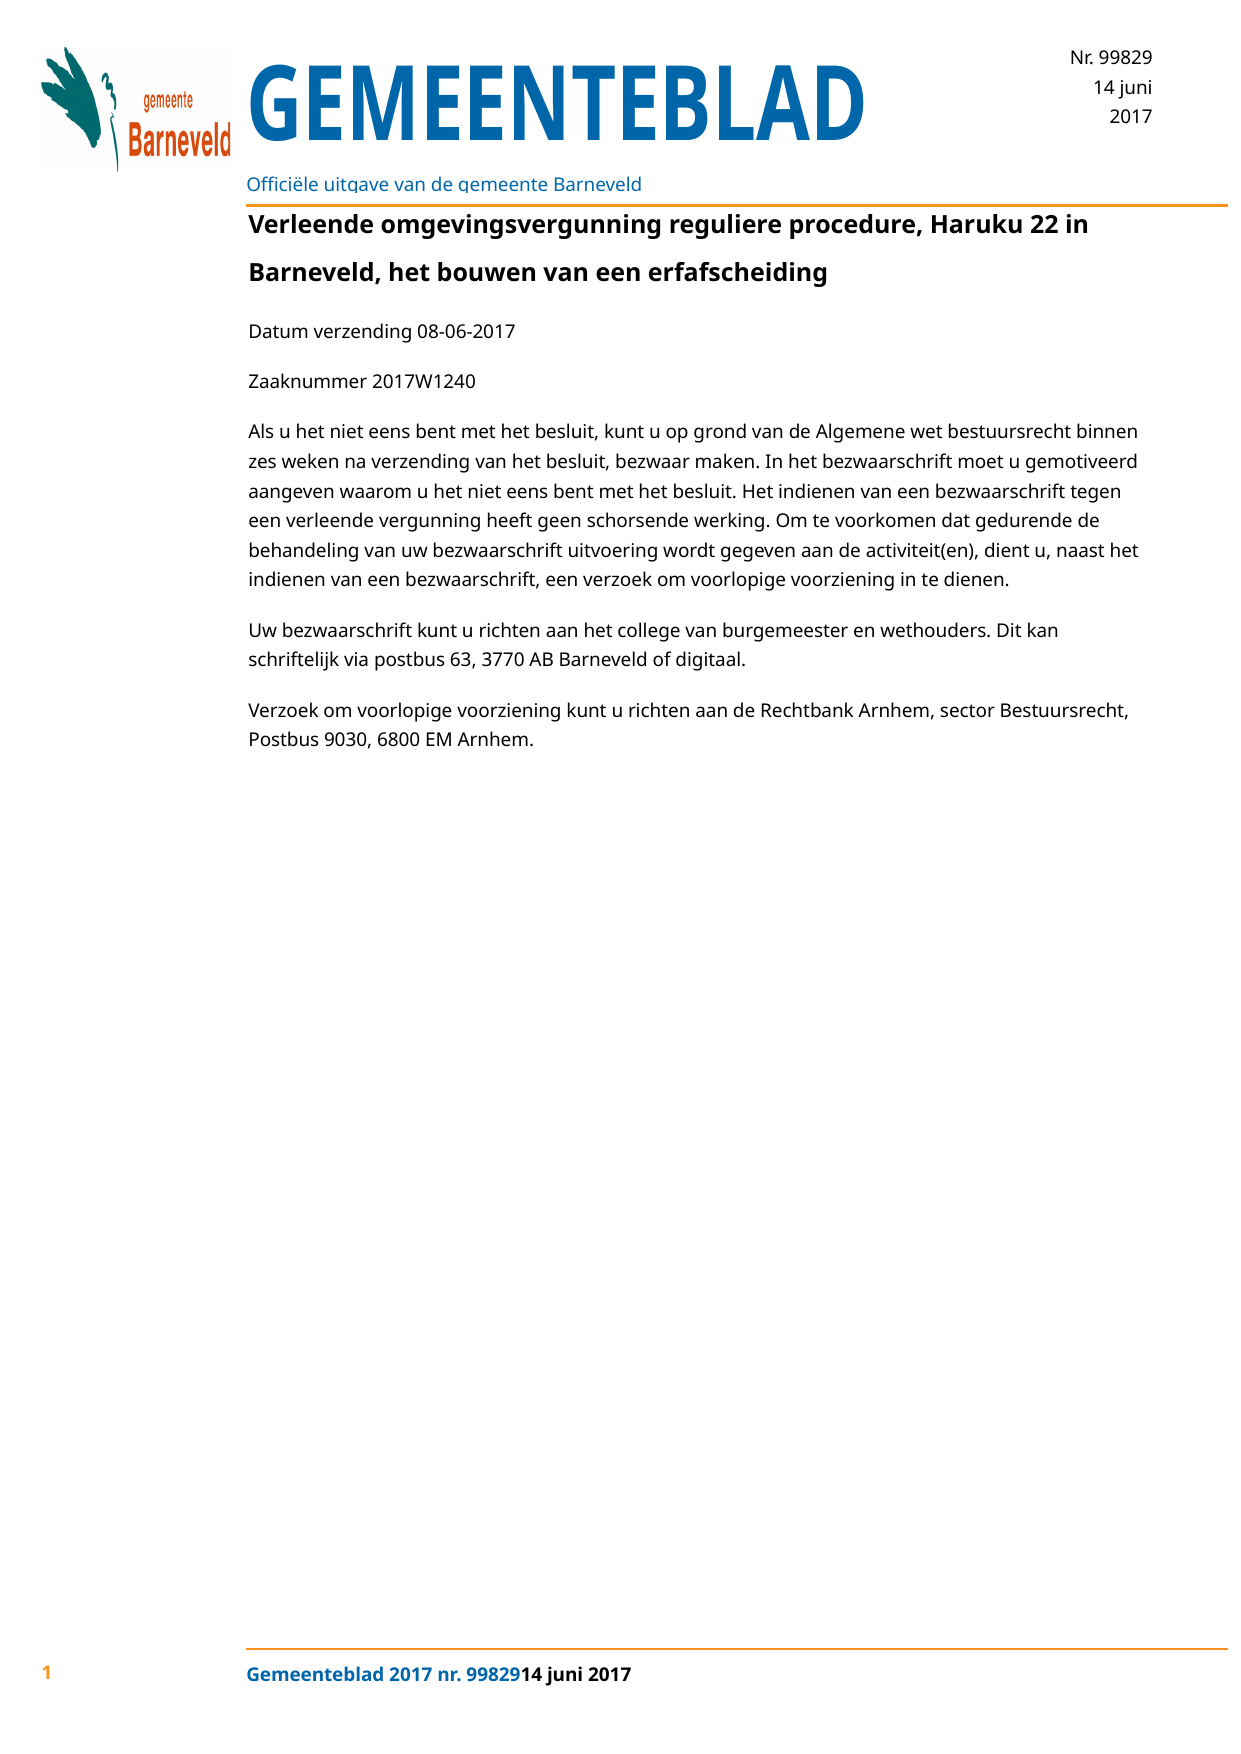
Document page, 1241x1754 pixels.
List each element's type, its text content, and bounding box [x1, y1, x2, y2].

text Zaaknummer 2017W1240 [248, 368, 1152, 394]
text Als u het niet eens bent met het besluit, kunt u op grond van de Algemene wet bestuursrecht binnen zes weken na verzending van het besluit, bezwaar maken. In het bezwaarschrift moet u gemotiveerd aangeven waarom u het niet eens bent met het besluit. Het indienen van een bezwaarschrift tegen een verleende vergunning heeft geen schorsende werking. Om te voorkomen dat gedurende de behandeling van uw bezwaarschrift uitvoering wordt gegeven aan de activiteit(en), dient u, naast het indienen van een bezwaarschrift, een verzoek om voorlopige voorziening in te dienen. [248, 419, 1152, 592]
text Datum verzending 08-06-2017 [248, 318, 1152, 344]
text Verzoek om voorlopige voorziening kunt u richten aan de Rechtbank Arnhem, sector Bestuursrecht, Postbus 9030, 6800 EM Arnhem. [248, 697, 1152, 752]
text Verleende omgevingsvergunning reguliere procedure, Haruku 22 in Barneveld, het bouwen van een erfafscheiding [248, 207, 1152, 288]
picture [41, 47, 231, 172]
text Uw bezwaarschrift kunt u richten aan het college van burgemeester en wethouders. Dit kan schriftelijk via postbus 63, 3770 AB Barneveld of digitaal. [248, 617, 1152, 672]
